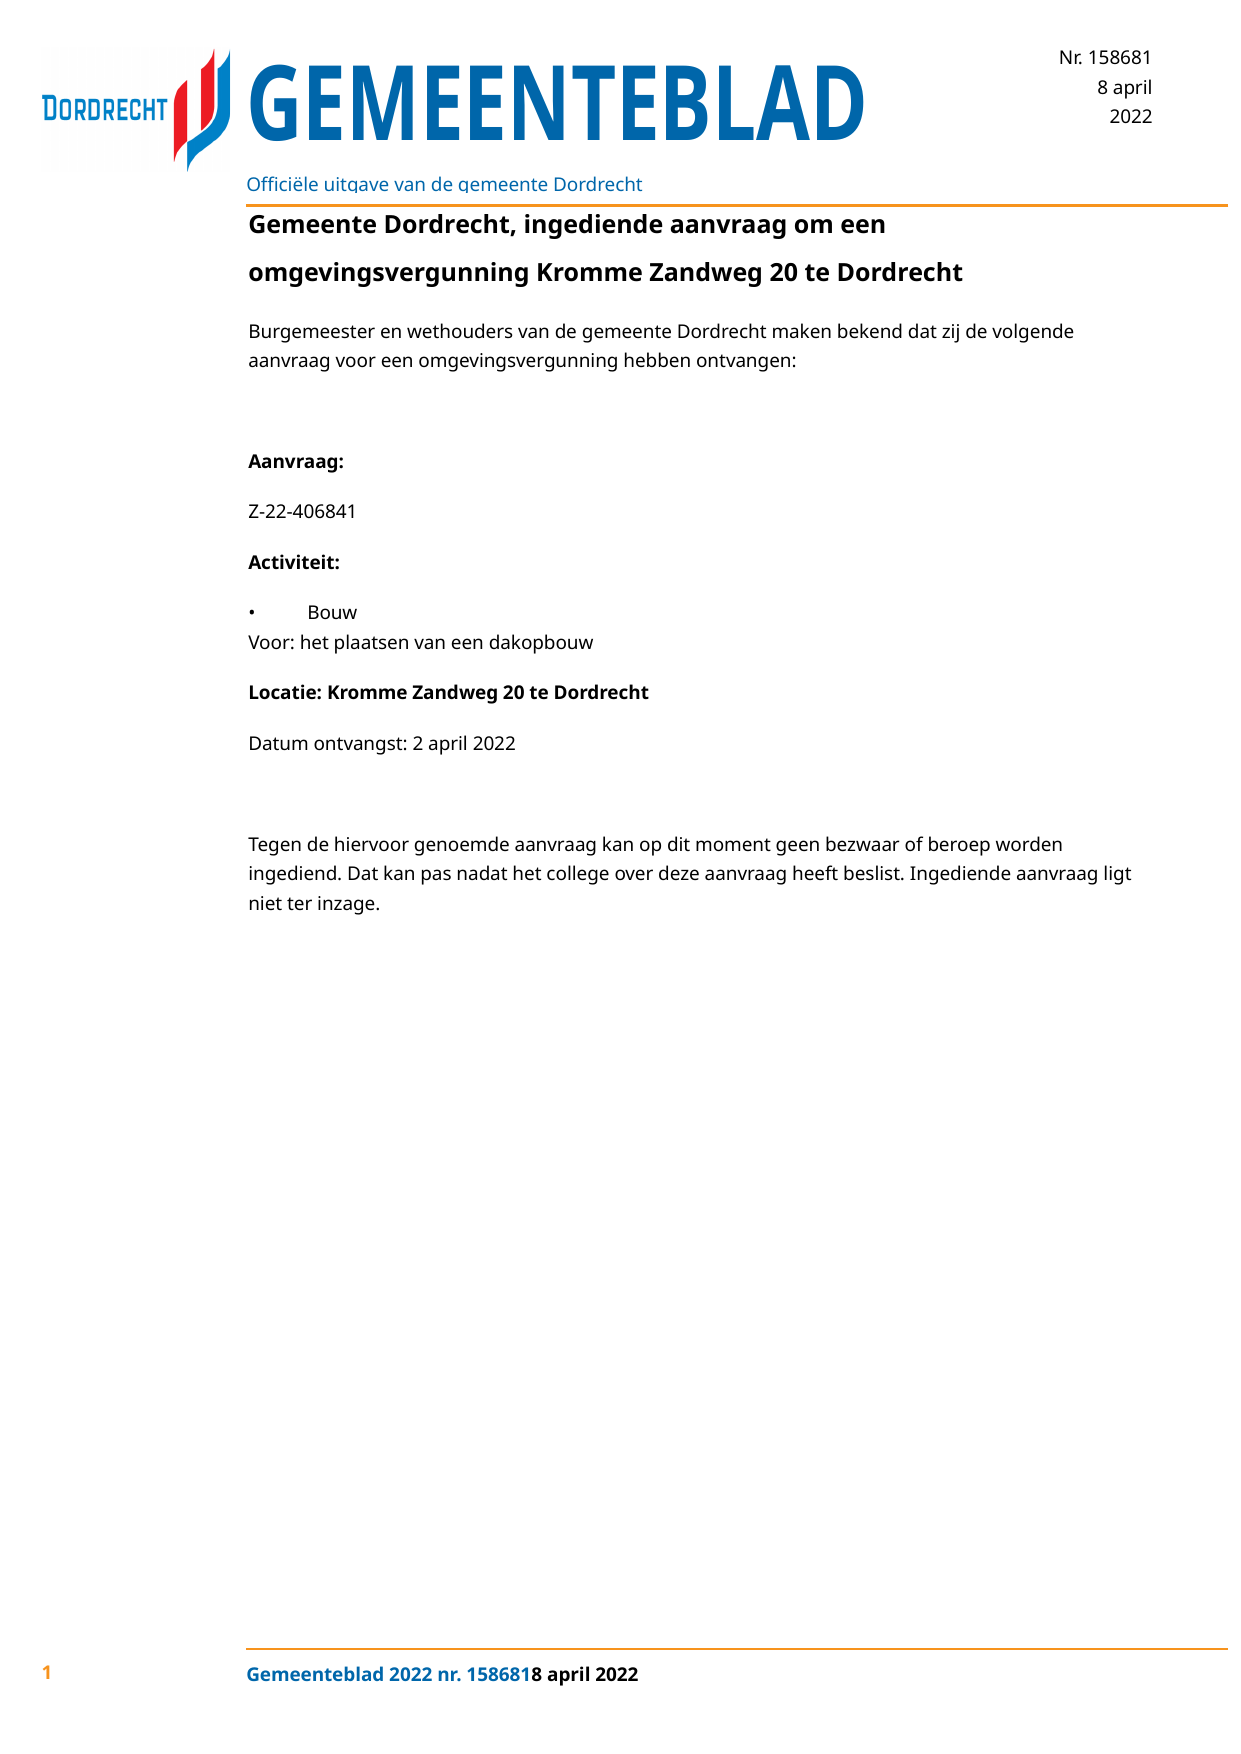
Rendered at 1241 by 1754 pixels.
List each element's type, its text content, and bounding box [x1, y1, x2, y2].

text Gemeente Dordrecht, ingediende aanvraag om een omgevingsvergunning Kromme Zandweg 20 te Dordrecht [248, 207, 1152, 288]
text Voor: het plaatsen van een dakopbouw [248, 629, 1152, 655]
text Aanvraag: [248, 448, 1152, 474]
text Z-22-406841 [248, 499, 1152, 524]
text Datum ontvangst: 2 april 2022 [248, 730, 1152, 756]
text Tegen de hiervoor genoemde aanvraag kan op dit moment geen bezwaar of beroep worden ingediend. Dat kan pas nadat het college over deze aanvraag heeft beslist. Ingediende aanvraag ligt niet ter inzage. [248, 831, 1152, 916]
picture [41, 47, 231, 172]
list Bouw [248, 599, 1152, 625]
text Burgemeester en wethouders van de gemeente Dordrecht maken bekend dat zij de volgende aanvraag voor een omgevingsvergunning hebben ontvangen: [248, 318, 1152, 373]
text Locatie: Kromme Zandweg 20 te Dordrecht [248, 679, 1152, 705]
text Activiteit: [248, 549, 1152, 575]
